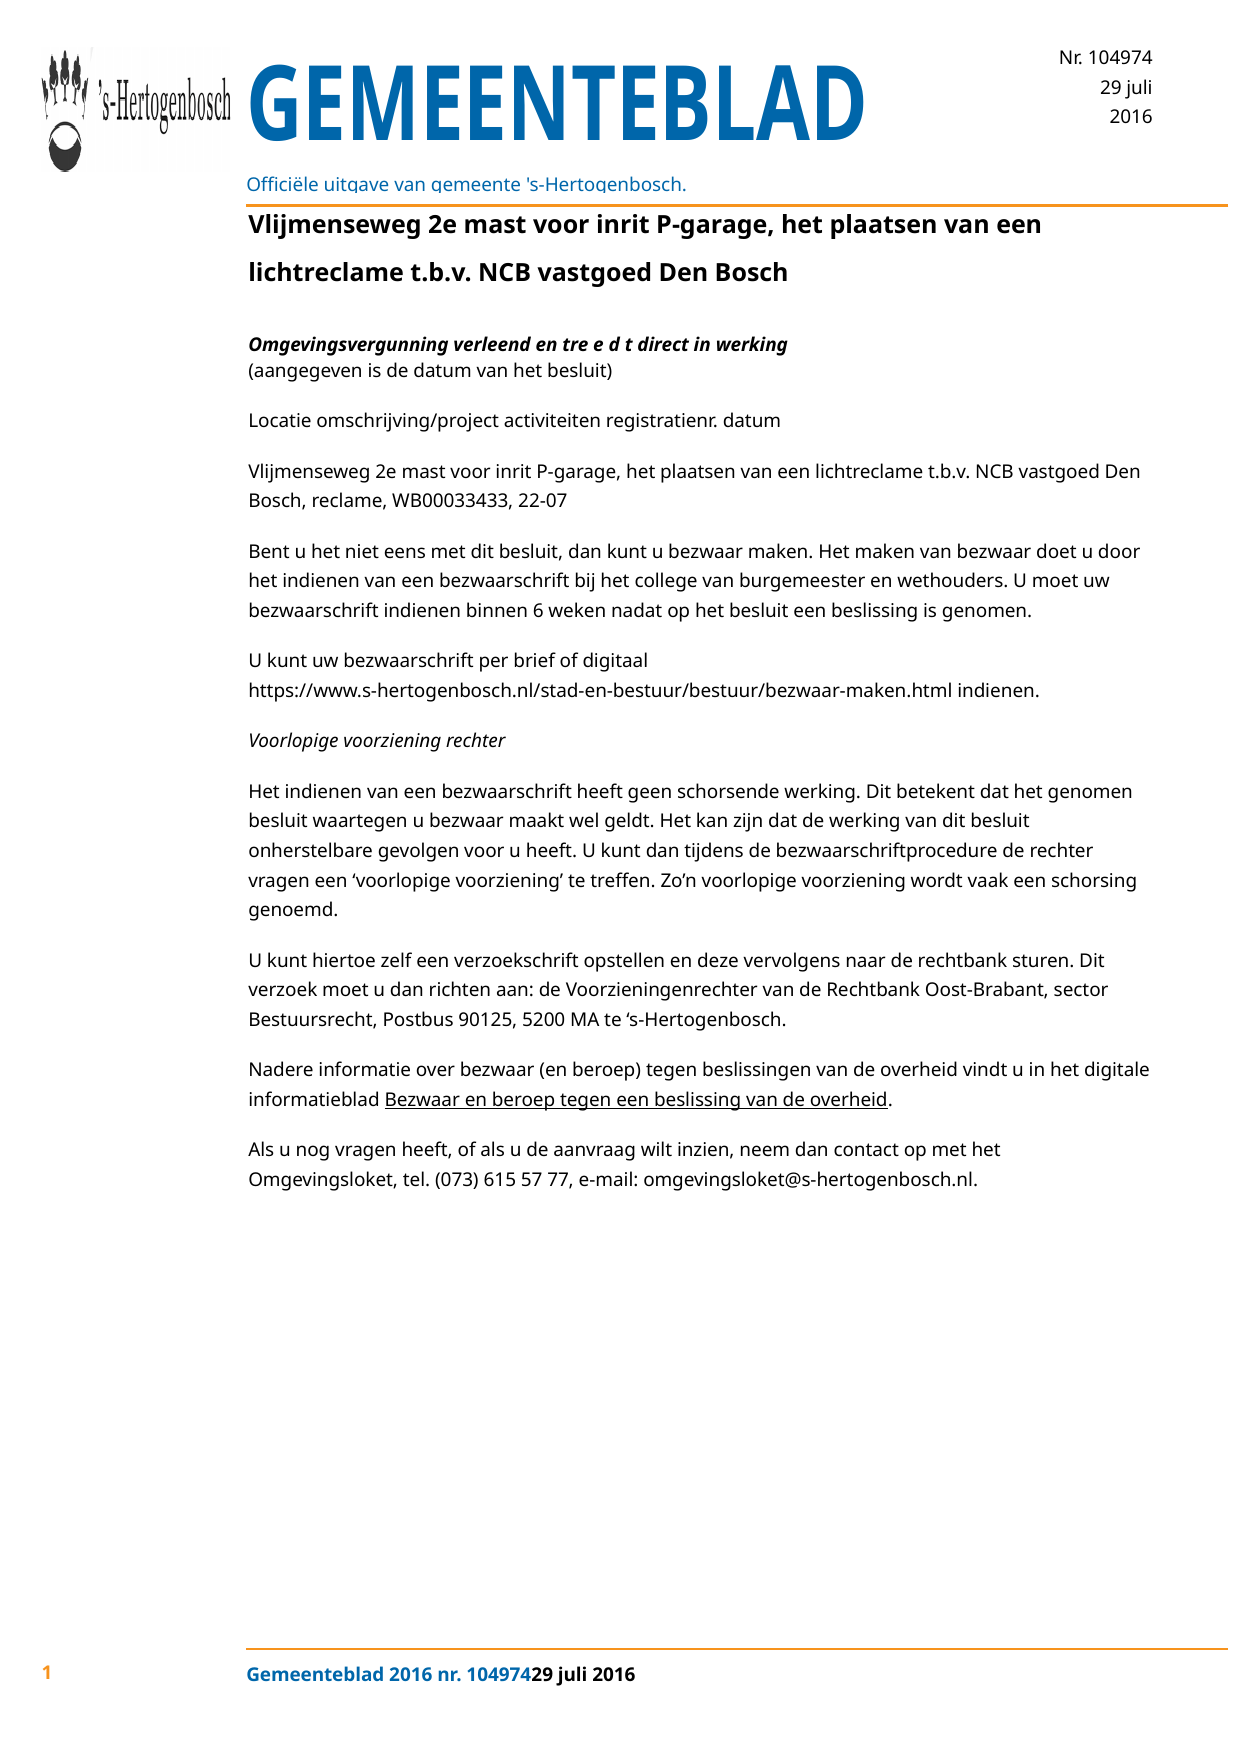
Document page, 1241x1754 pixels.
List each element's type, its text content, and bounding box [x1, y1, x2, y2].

picture [41, 47, 231, 172]
text Vlijmenseweg 2e mast voor inrit P-garage, het plaatsen van een lichtreclame t.b.v. NCB vastgoed Den Bosch [248, 207, 1152, 288]
text Nadere informatie over bezwaar (en beroep) tegen beslissingen van de overheid vindt u in het digitale informatieblad Bezwaar en beroep tegen een beslissing van de overheid. [248, 1056, 1152, 1112]
text Locatie omschrijving/project activiteiten registratienr. datum [248, 408, 1152, 433]
text (aangegeven is de datum van het besluit) [248, 357, 1152, 383]
text Vlijmenseweg 2e mast voor inrit P-garage, het plaatsen van een lichtreclame t.b.v. NCB vastgoed Den Bosch, reclame, WB00033433, 22-07 [248, 458, 1152, 513]
text Voorlopige voorziening rechter [248, 728, 1152, 753]
text Het indienen van een bezwaarschrift heeft geen schorsende werking. Dit betekent dat het genomen besluit waartegen u bezwaar maakt wel geldt. Het kan zijn dat de werking van dit besluit onherstelbare gevolgen voor u heeft. U kunt dan tijdens de bezwaarschriftprocedure de rechter vragen een ‘voorlopige voorziening’ te treffen. Zo’n voorlopige voorziening wordt vaak een schorsing genoemd. [248, 778, 1152, 922]
text Bent u het niet eens met dit besluit, dan kunt u bezwaar maken. Het maken van bezwaar doet u door het indienen van een bezwaarschrift bij het college van burgemeester en wethouders. U moet uw bezwaarschrift indienen binnen 6 weken nadat op het besluit een beslissing is genomen. [248, 538, 1152, 623]
text Omgevingsvergunning verleend en tre e d t direct in werking [248, 331, 1152, 357]
text Als u nog vragen heeft, of als u de aanvraag wilt inzien, neem dan contact op met het Omgevingsloket, tel. (073) 615 57 77, e-mail: omgevingsloket@s-hertogenbosch.nl. [248, 1136, 1152, 1192]
text U kunt uw bezwaarschrift per brief of digitaal https://www.s-hertogenbosch.nl/stad-en-bestuur/bestuur/bezwaar-maken.html indienen. [248, 648, 1152, 703]
text U kunt hiertoe zelf een verzoekschrift opstellen en deze vervolgens naar de rechtbank sturen. Dit verzoek moet u dan richten aan: de Voorzieningenrechter van de Rechtbank Oost-Brabant, sector Bestuursrecht, Postbus 90125, 5200 MA te ‘s-Hertogenbosch. [248, 947, 1152, 1032]
